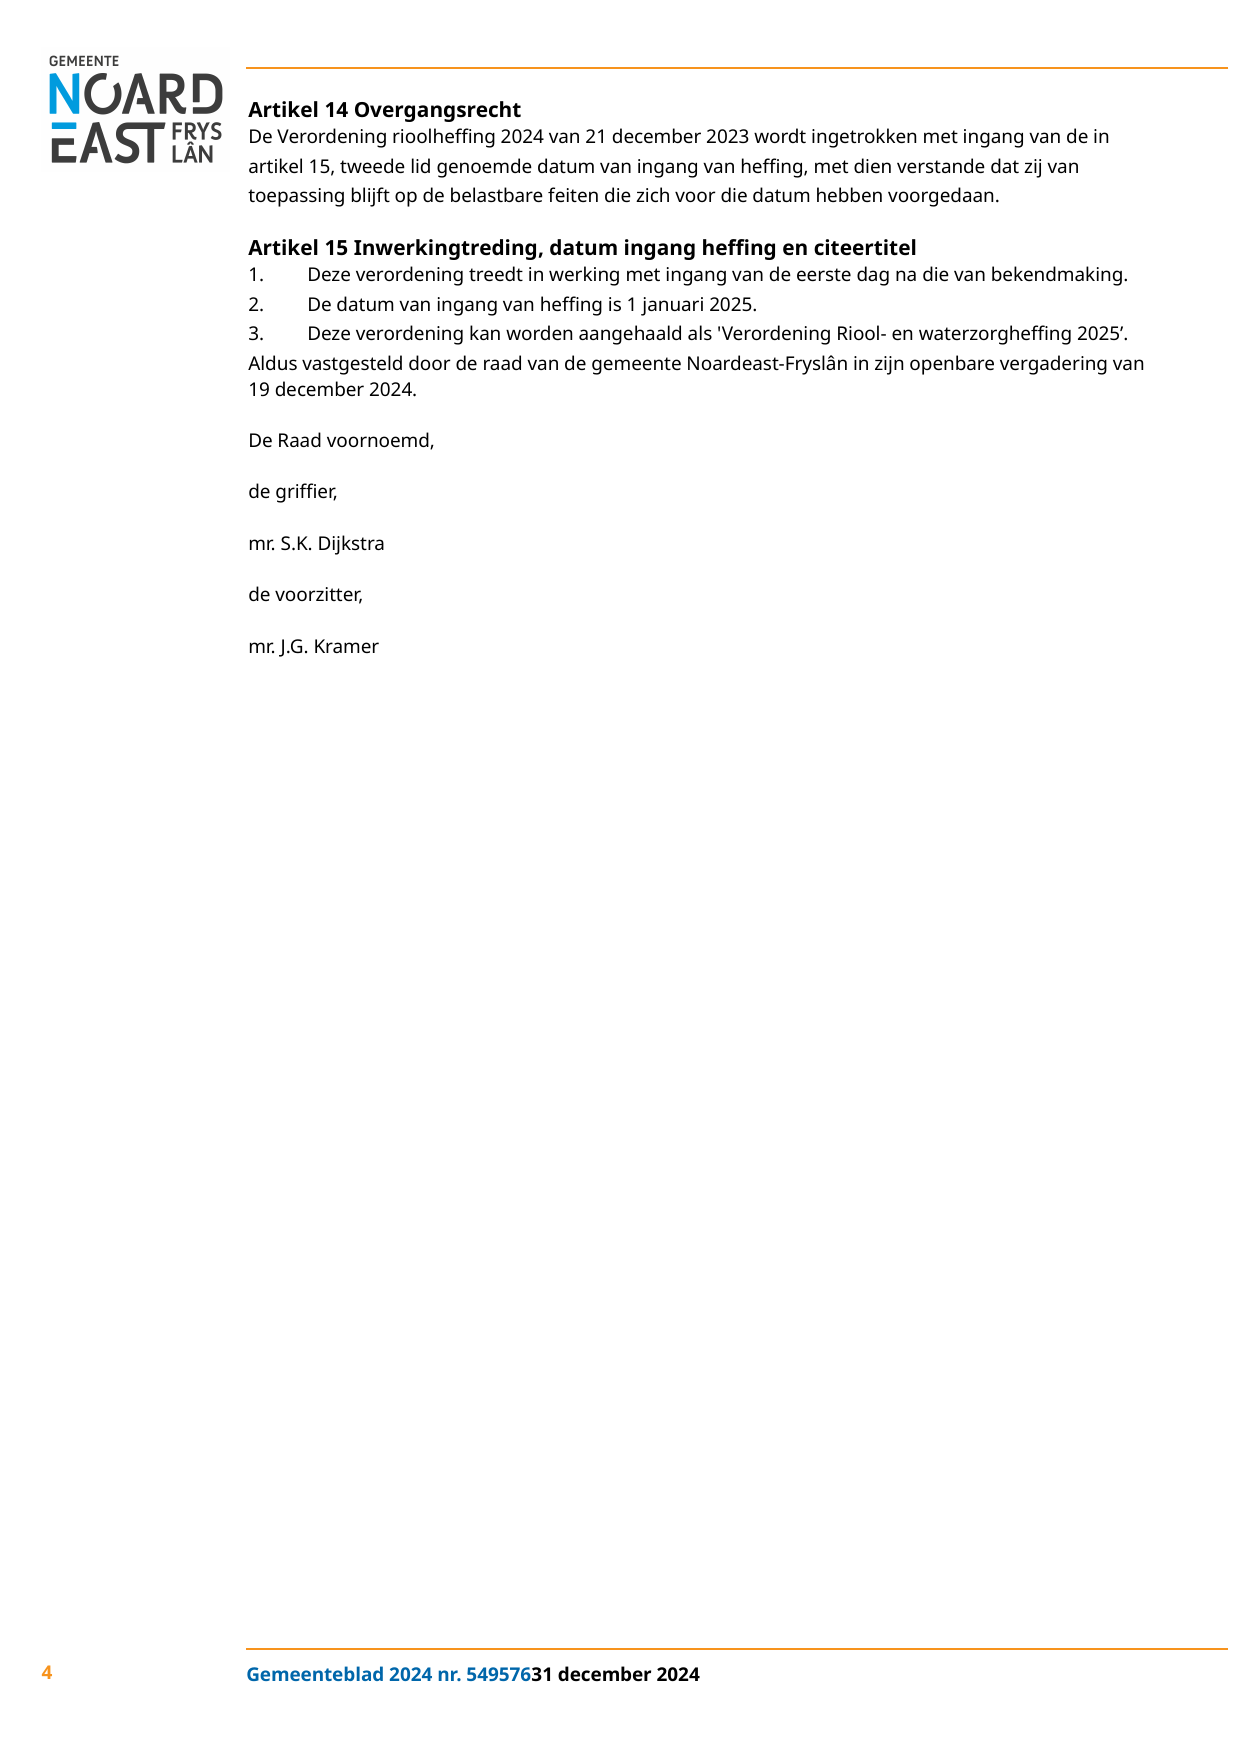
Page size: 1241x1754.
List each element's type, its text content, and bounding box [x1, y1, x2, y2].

text de voorzitter, [248, 582, 1152, 607]
picture [41, 47, 231, 172]
text Aldus vastgesteld door de raad van de gemeente Noardeast-Fryslân in zijn openbare vergadering van 19 december 2024. [248, 350, 1152, 401]
text mr. J.G. Kramer [248, 633, 1152, 659]
text de griffier, [248, 479, 1152, 504]
text Artikel 14 Overgangsrecht [248, 95, 1152, 123]
list De datum van ingang van heffing is 1 januari 2025. [248, 291, 1152, 317]
list Deze verordening treedt in werking met ingang van de eerste dag na die van bekendmaking. [248, 261, 1152, 287]
text mr. S.K. Dijkstra [248, 530, 1152, 556]
text Artikel 15 Inwerkingtreding, datum ingang heffing en citeertitel [248, 233, 1152, 261]
text De Verordening rioolheffing 2024 van 21 december 2023 wordt ingetrokken met ingang van de in artikel 15, tweede lid genoemde datum van ingang van heffing, met dien verstande dat zij van toepassing blijft op de belastbare feiten die zich voor die datum hebben voorgedaan. [248, 123, 1152, 208]
list Deze verordening kan worden aangehaald als 'Verordening Riool- en waterzorgheffing 2025’. [248, 320, 1152, 346]
text De Raad voornoemd, [248, 427, 1152, 453]
